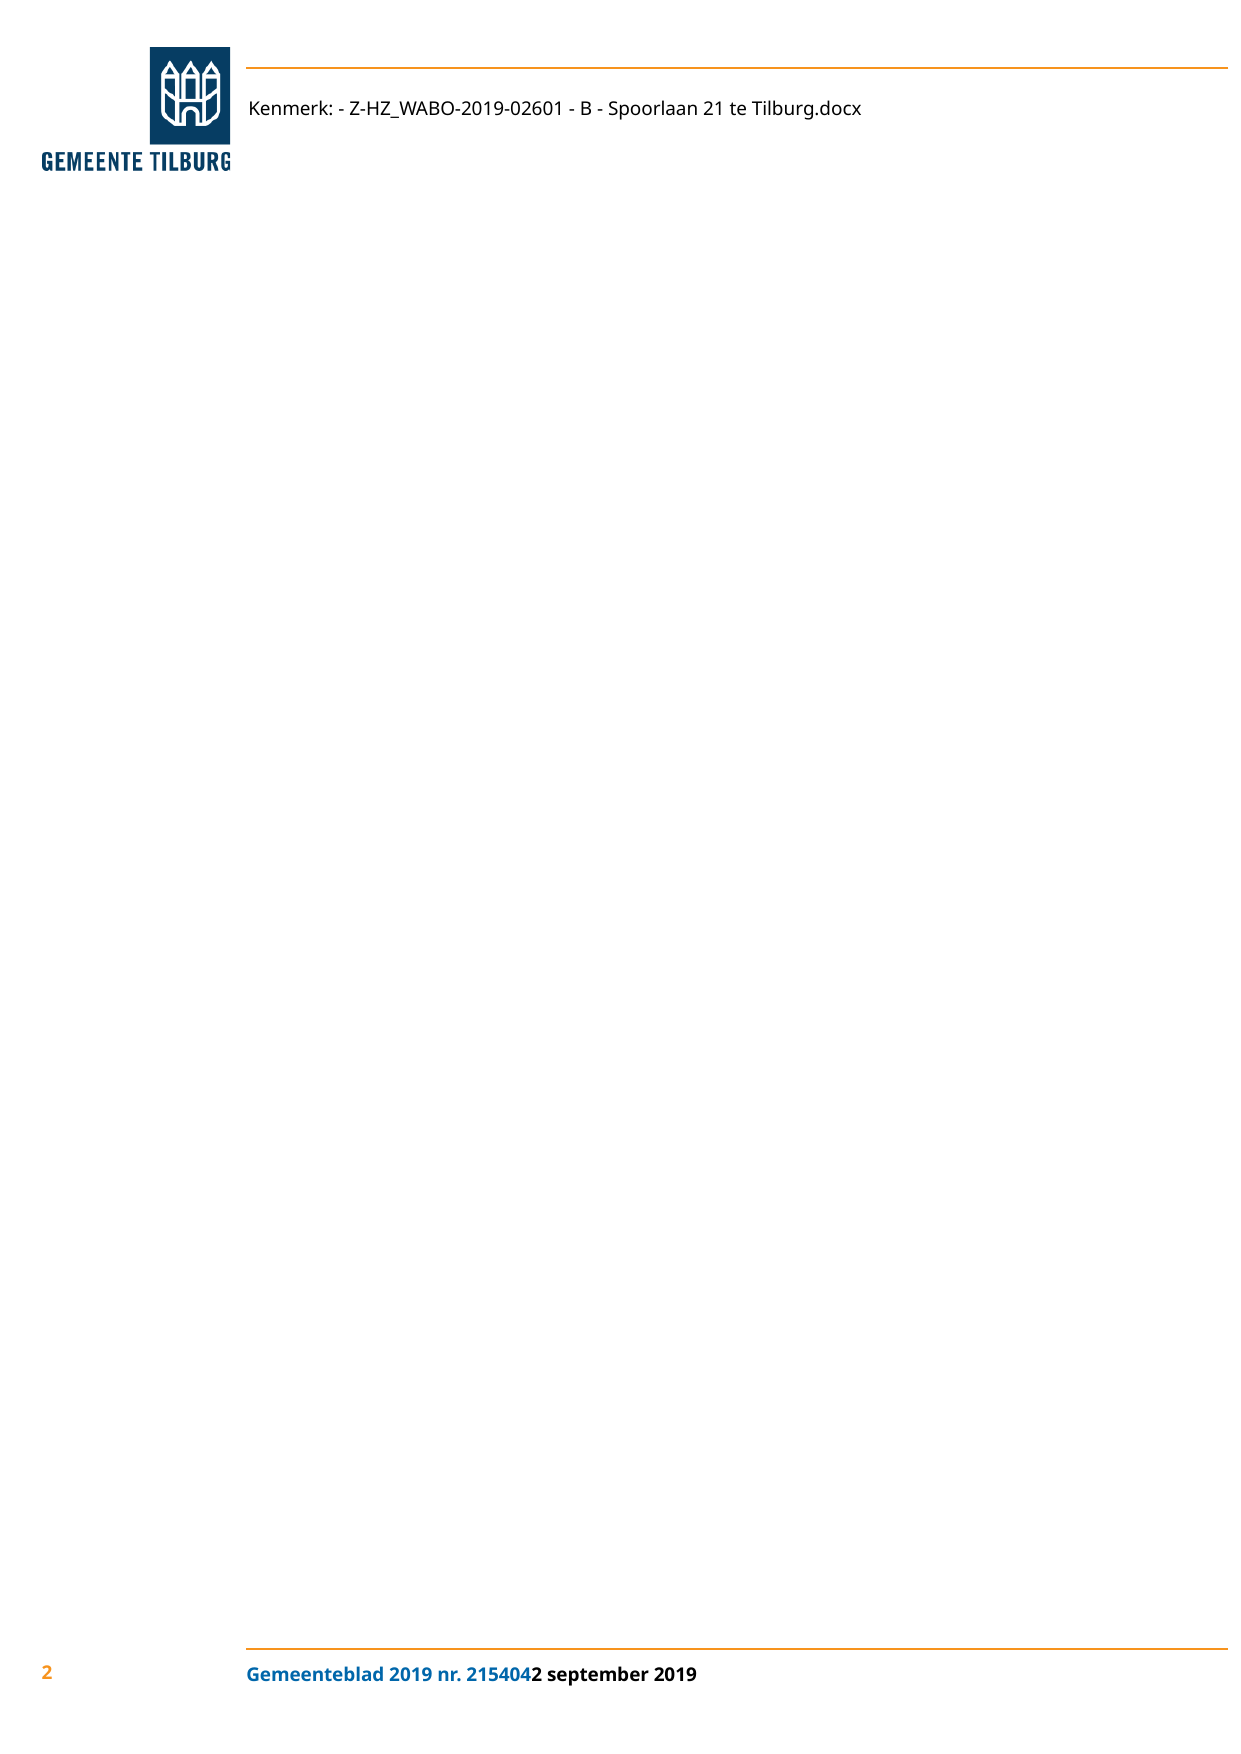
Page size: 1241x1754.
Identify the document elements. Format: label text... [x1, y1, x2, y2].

picture [41, 47, 231, 172]
text Kenmerk: - Z-HZ_WABO-2019-02601 - B - Spoorlaan 21 te Tilburg.docx [248, 95, 1152, 121]
